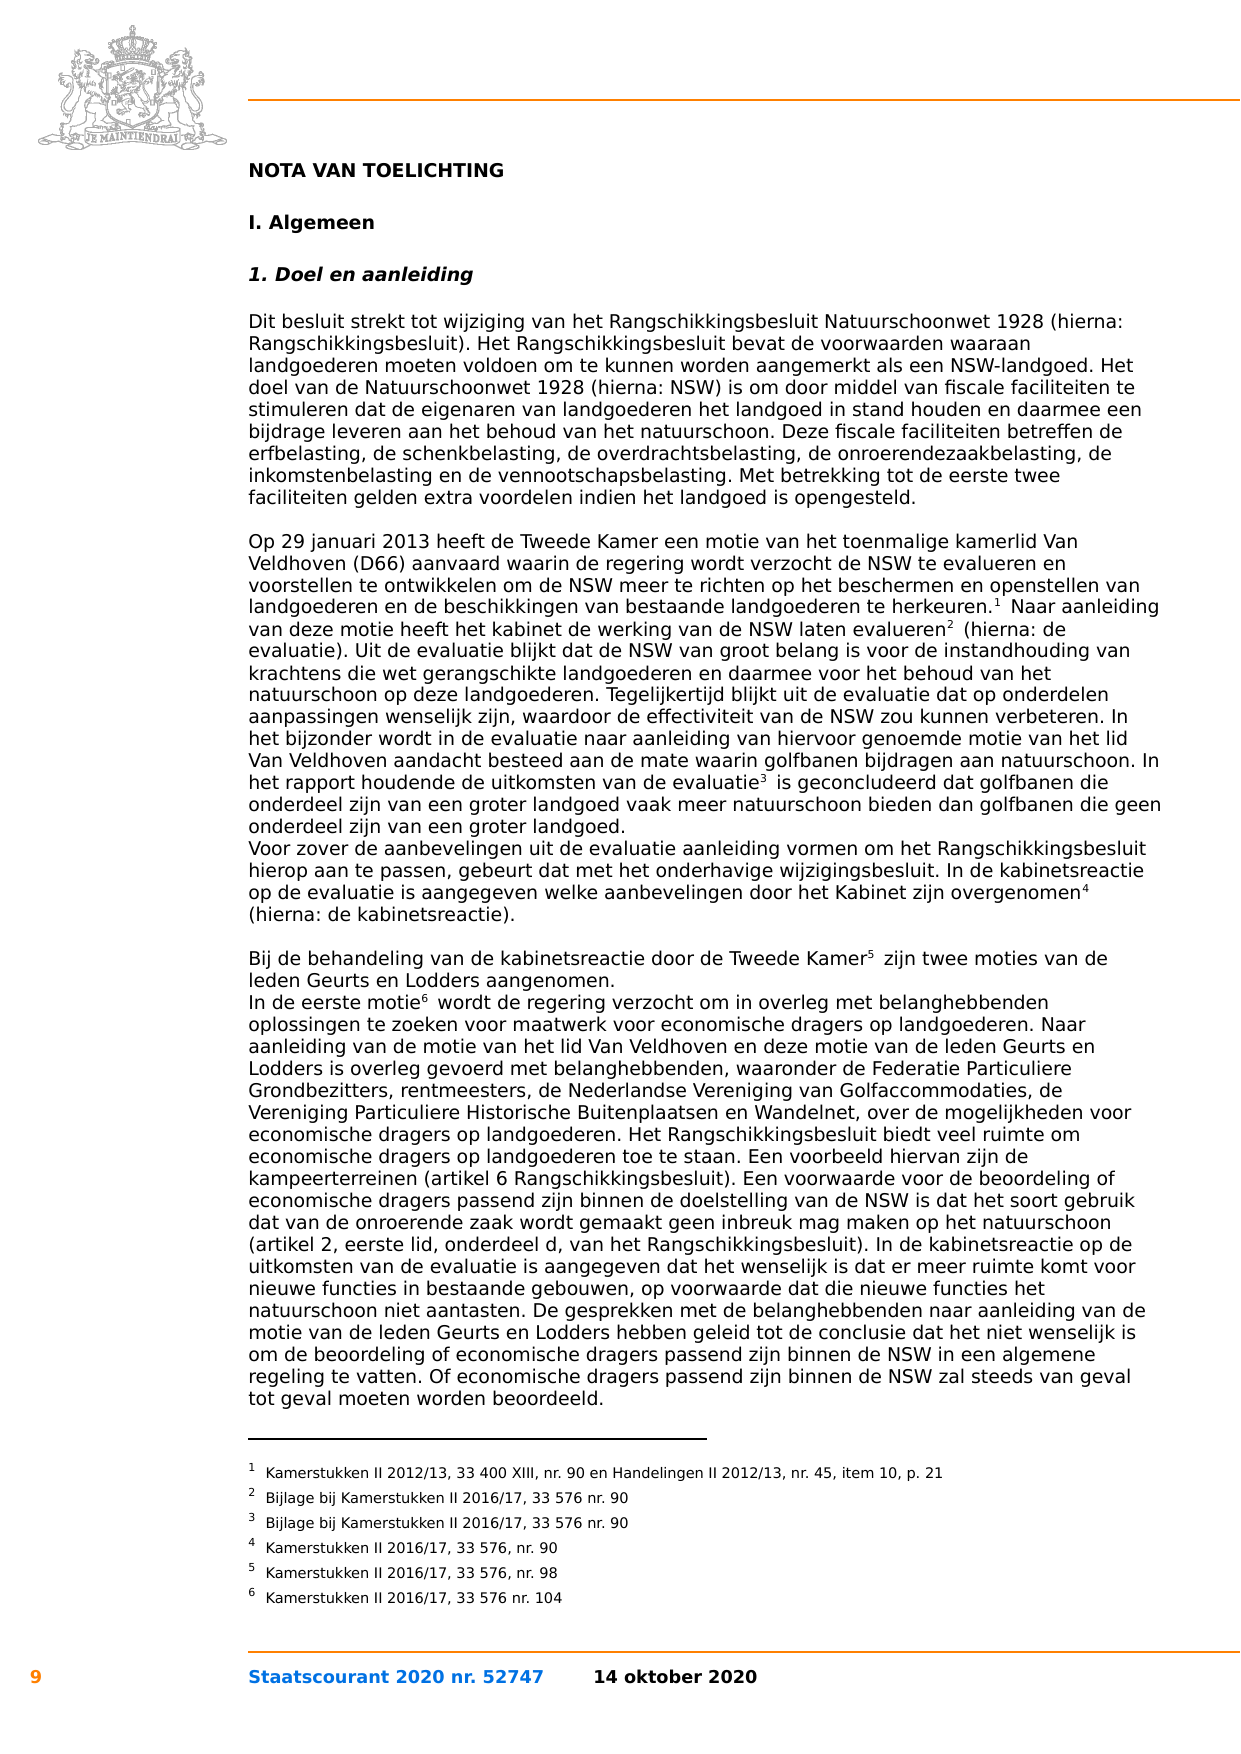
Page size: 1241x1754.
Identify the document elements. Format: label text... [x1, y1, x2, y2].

text Kamerstukken II 2016/17, 33 576, nr. 98 [248, 1561, 1163, 1583]
text Voor zover de aanbevelingen uit de evaluatie aanleiding vormen om het Rangschikkingsbesluit hierop aan te passen, gebeurt dat met het onderhavige wijzigingsbesluit. In de kabinetsreactie op de evaluatie is aangegeven welke aanbevelingen door het Kabinet zijn overgenomen (hierna: de kabinetsreactie). [248, 838, 1163, 926]
text Kamerstukken II 2016/17, 33 576, nr. 90 [248, 1536, 1163, 1558]
text In de eerste motie wordt de regering verzocht om in overleg met belanghebbenden oplossingen te zoeken voor maatwerk voor economische dragers op landgoederen. Naar aanleiding van de motie van het lid Van Veldhoven en deze motie van de leden Geurts en Lodders is overleg gevoerd met belanghebbenden, waaronder de Federatie Particuliere Grondbezitters, rentmeesters, de Nederlandse Vereniging van Golfaccommodaties, de Vereniging Particuliere Historische Buitenplaatsen en Wandelnet, over de mogelijkheden voor economische dragers op landgoederen. Het Rangschikkingsbesluit biedt veel ruimte om economische dragers op landgoederen toe te staan. Een voorbeeld hiervan zijn de kampeerterreinen (artikel 6 Rangschikkingsbesluit). Een voorwaarde voor de beoordeling of economische dragers passend zijn binnen de doelstelling van de NSW is dat het soort gebruik dat van de onroerende zaak wordt gemaakt geen inbreuk mag maken op het natuurschoon (artikel 2, eerste lid, onderdeel d, van het Rangschikkingsbesluit). In de kabinetsreactie op de uitkomsten van de evaluatie is aangegeven dat het wenselijk is dat er meer ruimte komt voor nieuwe functies in bestaande gebouwen, op voorwaarde dat die nieuwe functies het natuurschoon niet aantasten. De gesprekken met de belanghebbenden naar aanleiding van de motie van de leden Geurts en Lodders hebben geleid tot de conclusie dat het niet wenselijk is om de beoordeling of economische dragers passend zijn binnen de NSW in een algemene regeling te vatten. Of economische dragers passend zijn binnen de NSW zal steeds van geval tot geval moeten worden beoordeeld. [248, 992, 1163, 1409]
text Op 29 januari 2013 heeft de Tweede Kamer een motie van het toenmalige kamerlid Van Veldhoven (D66) aanvaard waarin de regering wordt verzocht de NSW te evalueren en voorstellen te ontwikkelen om de NSW meer te richten op het beschermen en openstellen van landgoederen en de beschikkingen van bestaande landgoederen te herkeuren. Naar aanleiding van deze motie heeft het kabinet de werking van de NSW laten evalueren (hierna: de evaluatie). Uit de evaluatie blijkt dat de NSW van groot belang is voor de instandhouding van krachtens die wet gerangschikte landgoederen en daarmee voor het behoud van het natuurschoon op deze landgoederen. Tegelijkertijd blijkt uit de evaluatie dat op onderdelen aanpassingen wenselijk zijn, waardoor de effectiviteit van de NSW zou kunnen verbeteren. In het bijzonder wordt in de evaluatie naar aanleiding van hiervoor genoemde motie van het lid Van Veldhoven aandacht besteed aan de mate waarin golfbanen bijdragen aan natuurschoon. In het rapport houdende de uitkomsten van de evaluatie is geconcludeerd dat golfbanen die onderdeel zijn van een groter landgoed vaak meer natuurschoon bieden dan golfbanen die geen onderdeel zijn van een groter landgoed. [248, 531, 1163, 838]
subtitle NOTA VAN TOELICHTING [248, 160, 1163, 182]
text Kamerstukken II 2012/13, 33 400 XIII, nr. 90 en Handelingen II 2012/13, nr. 45, item 10, p. 21 [248, 1461, 1163, 1483]
text Bijlage bij Kamerstukken II 2016/17, 33 576 nr. 90 [248, 1511, 1163, 1533]
subtitle I. Algemeen [248, 212, 1163, 234]
subtitle 1. Doel en aanleiding [248, 264, 1163, 286]
text Bij de behandeling van de kabinetsreactie door de Tweede Kamer zijn twee moties van de leden Geurts en Lodders aangenomen. [248, 948, 1163, 992]
text Dit besluit strekt tot wijziging van het Rangschikkingsbesluit Natuurschoonwet 1928 (hierna: Rangschikkingsbesluit). Het Rangschikkingsbesluit bevat de voorwaarden waaraan landgoederen moeten voldoen om te kunnen worden aangemerkt als een NSW-landgoed. Het doel van de Natuurschoonwet 1928 (hierna: NSW) is om door middel van fiscale faciliteiten te stimuleren dat de eigenaren van landgoederen het landgoed in stand houden en daarmee een bijdrage leveren aan het behoud van het natuurschoon. Deze fiscale faciliteiten betreffen de erfbelasting, de schenkbelasting, de overdrachtsbelasting, de onroerendezaakbelasting, de inkomstenbelasting en de vennootschapsbelasting. Met betrekking tot de eerste twee faciliteiten gelden extra voordelen indien het landgoed is opengesteld. [248, 311, 1163, 509]
picture [38, 25, 227, 150]
text Bijlage bij Kamerstukken II 2016/17, 33 576 nr. 90 [248, 1486, 1163, 1508]
text Kamerstukken II 2016/17, 33 576 nr. 104 [248, 1586, 1163, 1608]
